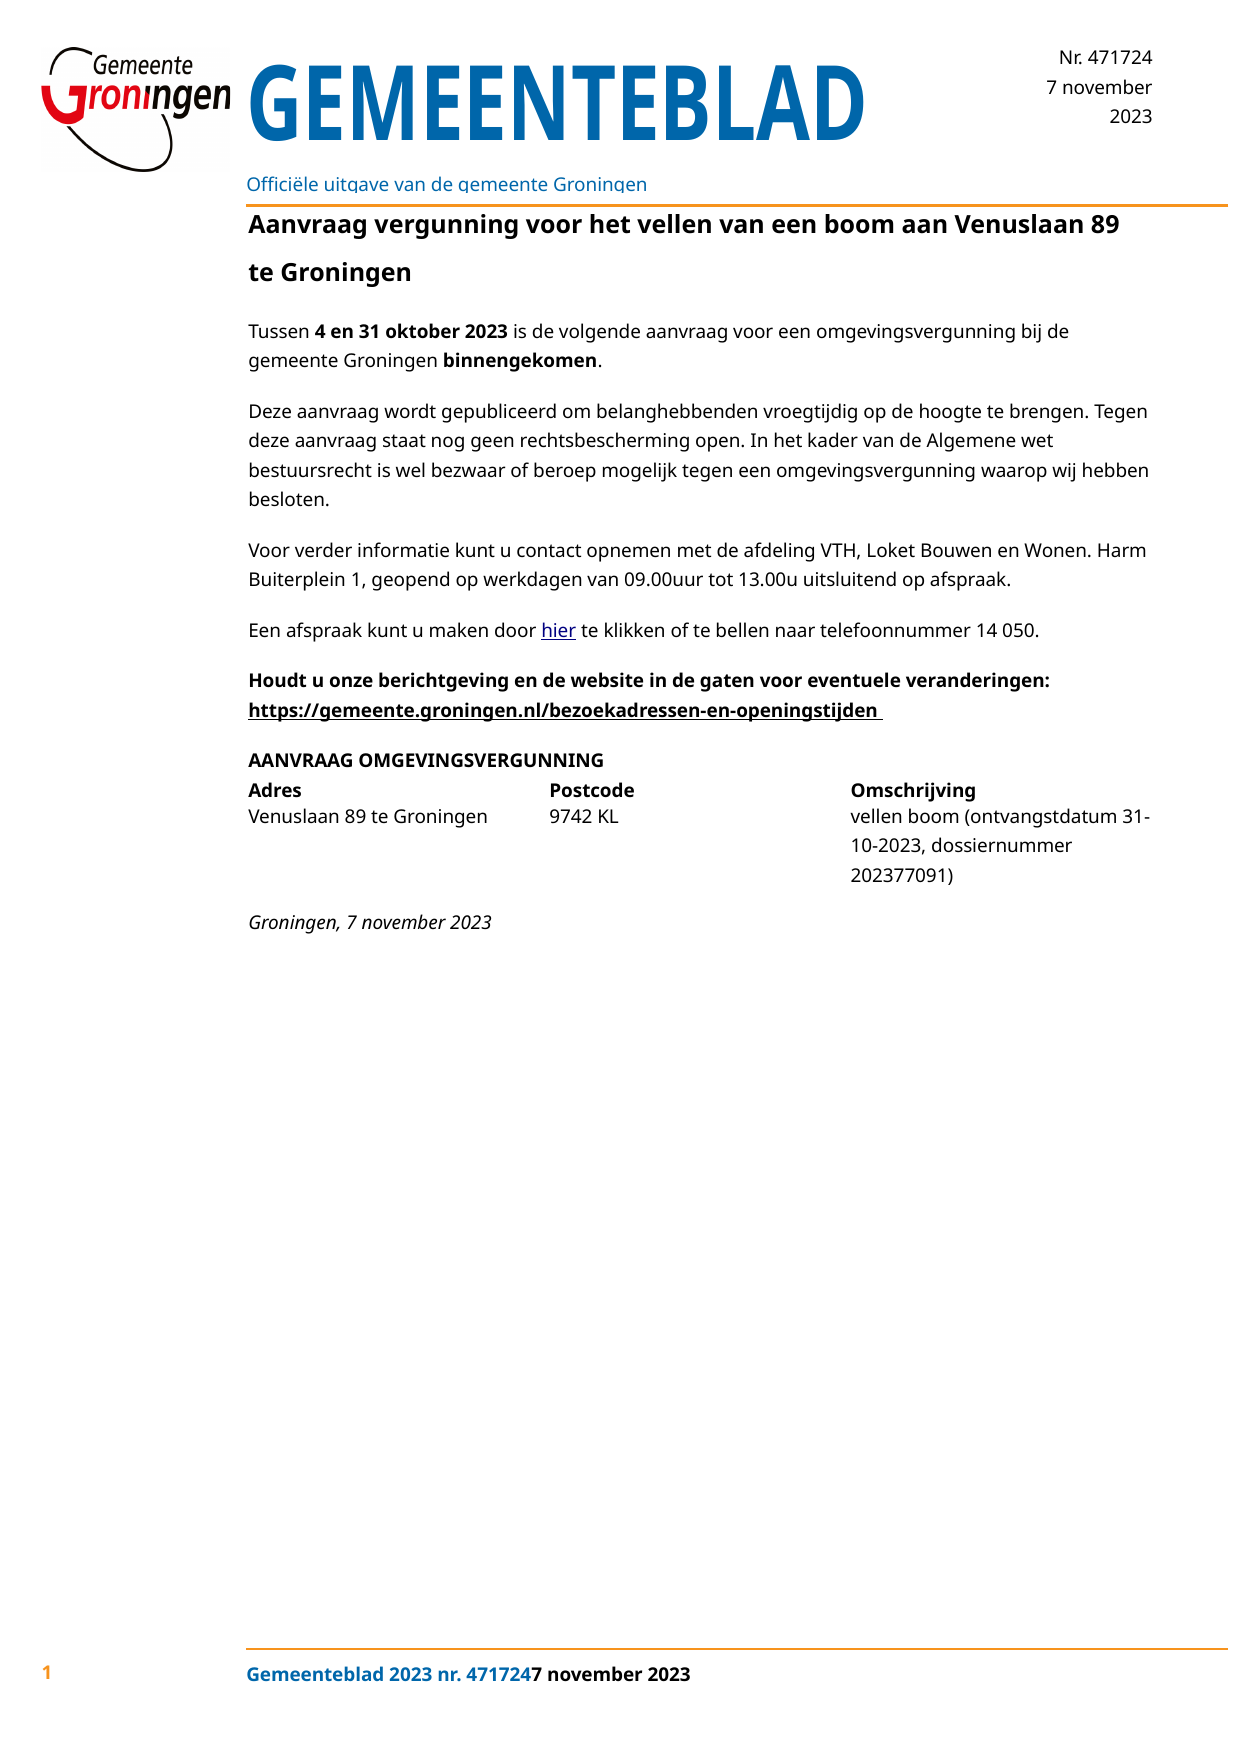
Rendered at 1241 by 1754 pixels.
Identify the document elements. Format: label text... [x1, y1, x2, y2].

text Deze aanvraag wordt gepubliceerd om belanghebbenden vroegtijdig op de hoogte te brengen. Tegen deze aanvraag staat nog geen rechtsbescherming open. In het kader van de Algemene wet bestuursrecht is wel bezwaar of beroep mogelijk tegen een omgevingsvergunning waarop wij hebben besloten. [248, 398, 1152, 512]
text Houdt u onze berichtgeving en de website in de gaten voor eventuele veranderingen: https://gemeente.groningen.nl/bezoekadressen-en-openingstijden [248, 667, 1152, 723]
text Groningen, 7 november 2023 [248, 909, 1152, 935]
text AANVRAAG OMGEVINGSVERGUNNING [248, 747, 1152, 773]
table_cell 9742 KL [549, 803, 850, 888]
table_cell Venuslaan 89 te Groningen [248, 803, 549, 888]
text Aanvraag vergunning voor het vellen van een boom aan Venuslaan 89 te Groningen [248, 207, 1152, 288]
text Tussen 4 en 31 oktober 2023 is de volgende aanvraag voor een omgevingsvergunning bij de gemeente Groningen binnengekomen. [248, 318, 1152, 373]
table_cell vellen boom (ontvangstdatum 31-10-2023, dossiernummer 202377091) [850, 803, 1152, 888]
table_header Postcode [549, 777, 850, 803]
text Een afspraak kunt u maken door hier te klikken of te bellen naar telefoonnummer 14 050. [248, 617, 1152, 643]
table_header Adres [248, 777, 549, 803]
table_header Omschrijving [850, 777, 1152, 803]
picture [41, 47, 231, 172]
text Voor verder informatie kunt u contact opnemen met de afdeling VTH, Loket Bouwen en Wonen. Harm Buiterplein 1, geopend op werkdagen van 09.00uur tot 13.00u uitsluitend op afspraak. [248, 537, 1152, 592]
